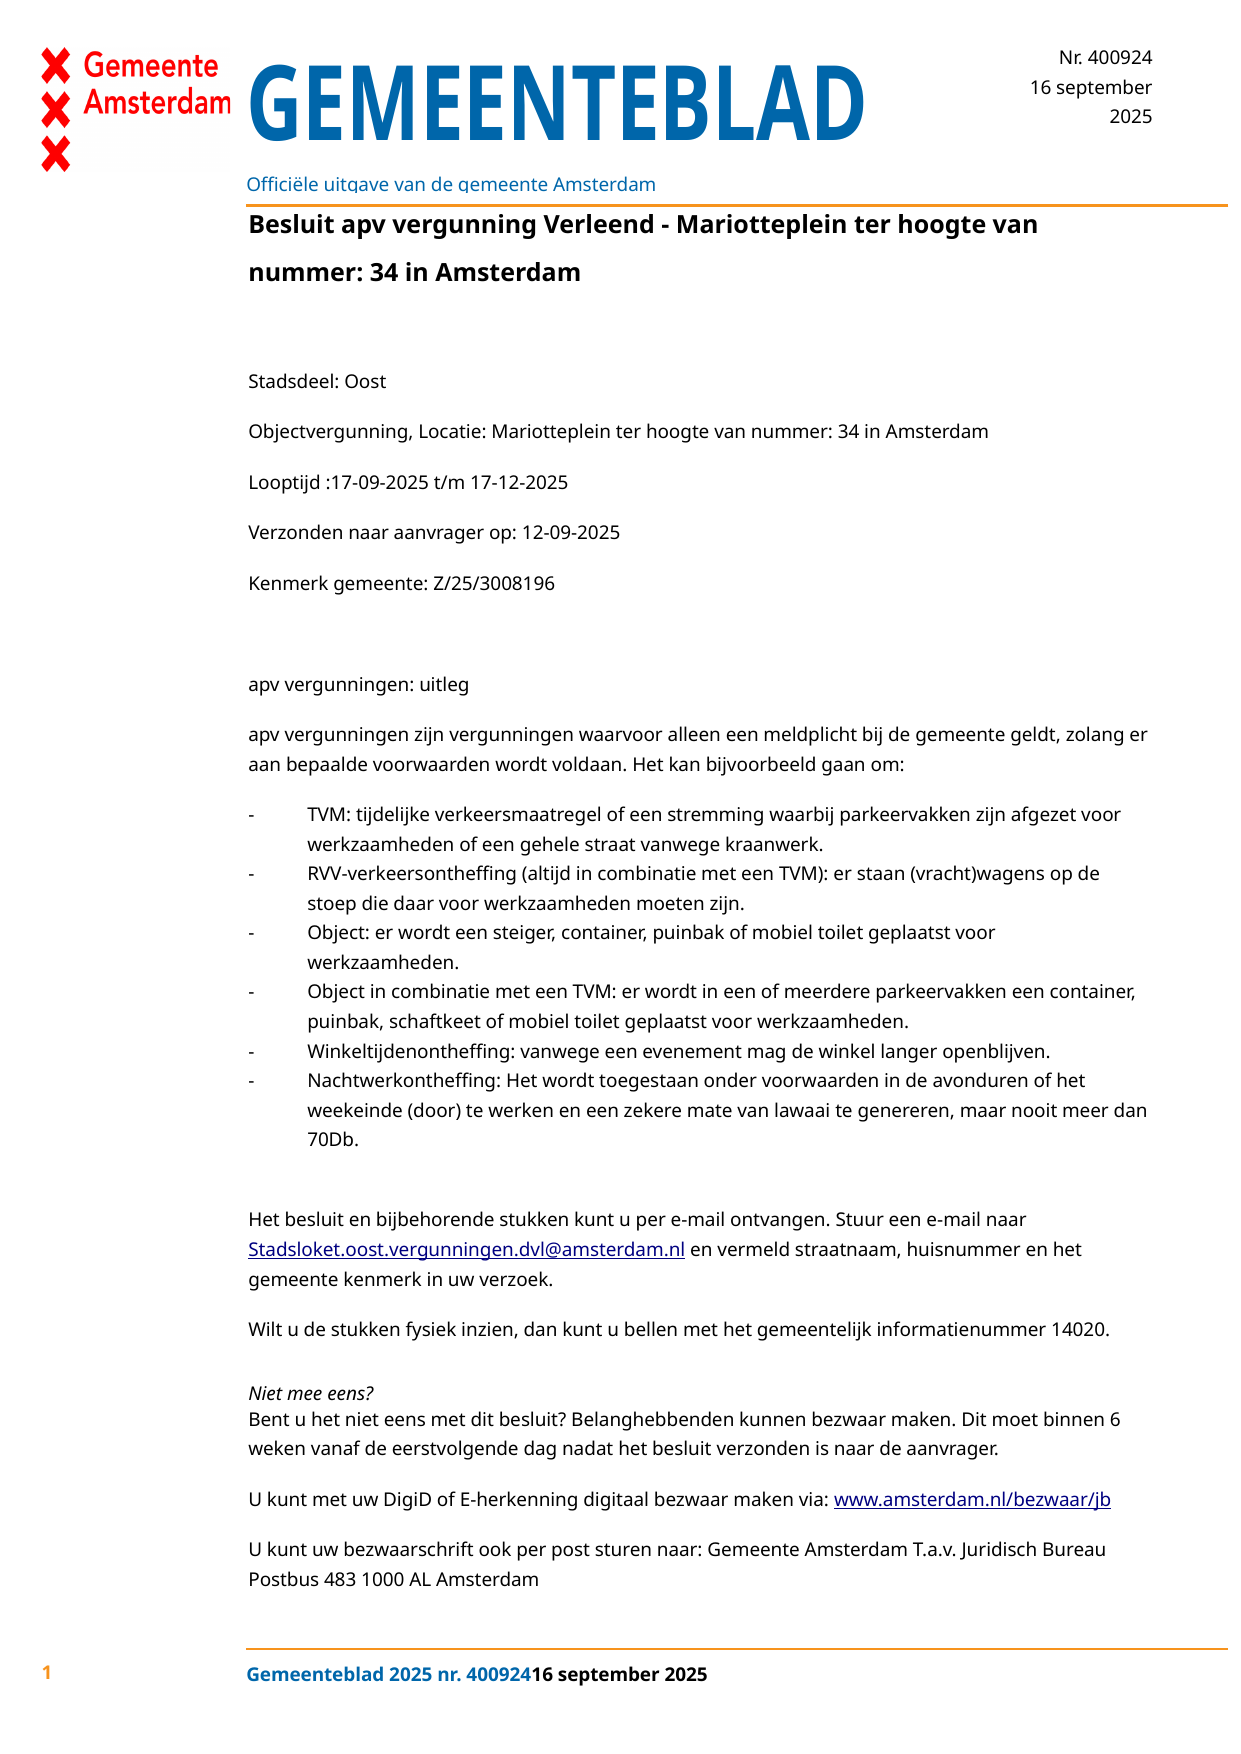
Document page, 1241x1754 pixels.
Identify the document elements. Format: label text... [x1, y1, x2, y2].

list Object in combinatie met een TVM: er wordt in een of meerdere parkeervakken een container, puinbak, schaftkeet of mobiel toilet geplaatst voor werkzaamheden. [248, 979, 1152, 1034]
text Besluit apv vergunning Verleend - Mariotteplein ter hoogte van nummer: 34 in Amsterdam [248, 207, 1152, 288]
list Winkeltijdenontheffing: vanwege een evenement mag de winkel langer openblijven. [248, 1038, 1152, 1064]
text Niet mee eens? [248, 1380, 1152, 1406]
text apv vergunningen zijn vergunningen waarvoor alleen een meldplicht bij de gemeente geldt, zolang er aan bepaalde voorwaarden wordt voldaan. Het kan bijvoorbeeld gaan om: [248, 721, 1152, 777]
text Stadsdeel: Oost [248, 368, 1152, 394]
list Nachtwerkontheffing: Het wordt toegestaan onder voorwaarden in de avonduren of het weekeinde (door) te werken en een zekere mate van lawaai te genereren, maar nooit meer dan 70Db. [248, 1067, 1152, 1152]
text Bent u het niet eens met dit besluit? Belanghebbenden kunnen bezwaar maken. Dit moet binnen 6 weken vanaf de eerstvolgende dag nadat het besluit verzonden is naar de aanvrager. [248, 1406, 1152, 1461]
picture [41, 47, 231, 172]
text Het besluit en bijbehorende stukken kunt u per e-mail ontvangen. Stuur een e-mail naar Stadsloket.oost.vergunningen.dvl@amsterdam.nl en vermeld straatnaam, huisnummer en het gemeente kenmerk in uw verzoek. [248, 1207, 1152, 1292]
text Looptijd :17-09-2025 t/m 17-12-2025 [248, 469, 1152, 495]
text U kunt uw bezwaarschrift ook per post sturen naar: Gemeente Amsterdam T.a.v. Juridisch Bureau Postbus 483 1000 AL Amsterdam [248, 1536, 1152, 1592]
list Object: er wordt een steiger, container, puinbak of mobiel toilet geplaatst voor werkzaamheden. [248, 919, 1152, 975]
text Wilt u de stukken fysiek inzien, dan kunt u bellen met het gemeentelijk informatienummer 14020. [248, 1316, 1152, 1342]
text Verzonden naar aanvrager op: 12-09-2025 [248, 519, 1152, 545]
text apv vergunningen: uitleg [248, 671, 1152, 697]
list TVM: tijdelijke verkeersmaatregel of een stremming waarbij parkeervakken zijn afgezet voor werkzaamheden of een gehele straat vanwege kraanwerk. [248, 801, 1152, 857]
text Objectvergunning, Locatie: Mariotteplein ter hoogte van nummer: 34 in Amsterdam [248, 419, 1152, 444]
list RVV-verkeersontheffing (altijd in combinatie met een TVM): er staan (vracht)wagens op de stoep die daar voor werkzaamheden moeten zijn. [248, 860, 1152, 916]
text Kenmerk gemeente: Z/25/3008196 [248, 570, 1152, 596]
text U kunt met uw DigiD of E-herkenning digitaal bezwaar maken via: www.amsterdam.nl/bezwaar/jb [248, 1486, 1152, 1512]
